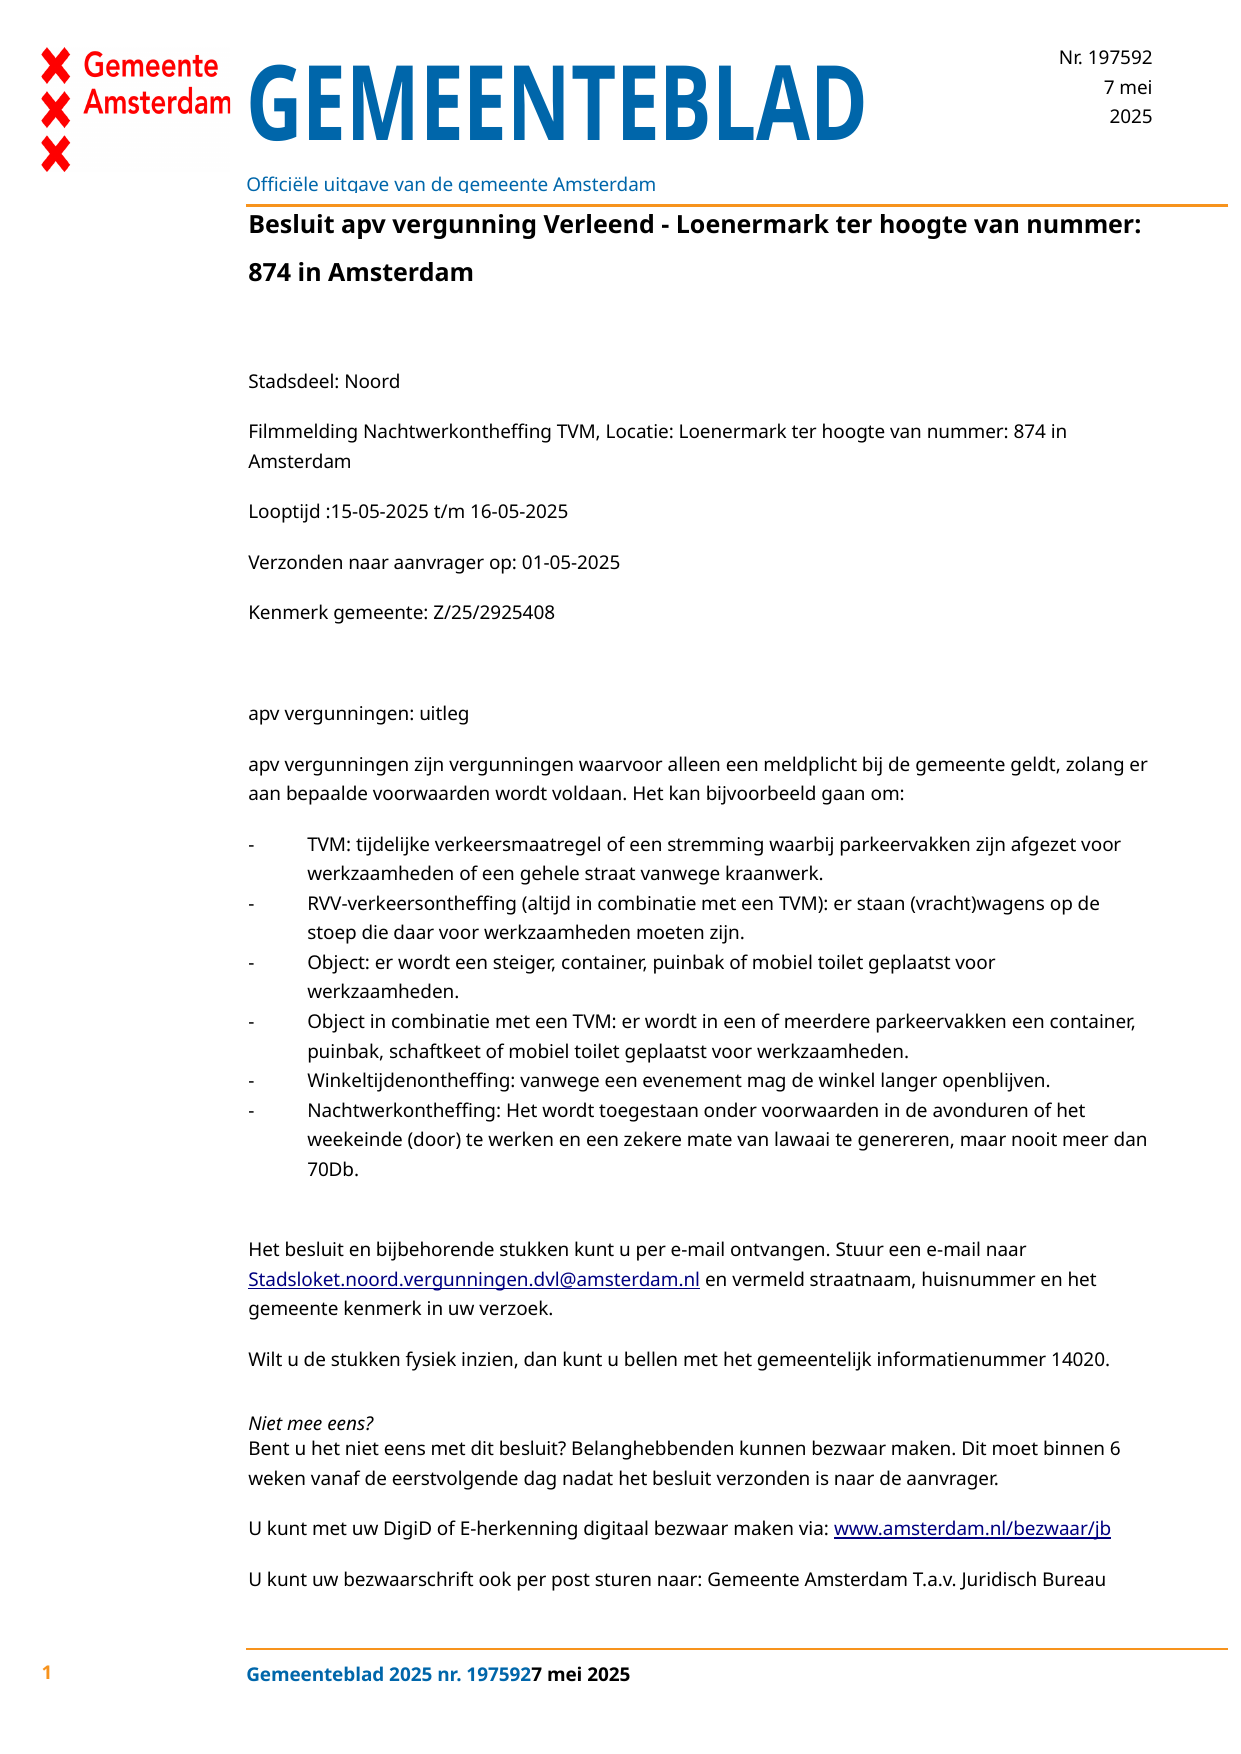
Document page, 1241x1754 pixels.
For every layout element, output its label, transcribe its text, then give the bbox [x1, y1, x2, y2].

list Object in combinatie met een TVM: er wordt in een of meerdere parkeervakken een container, puinbak, schaftkeet of mobiel toilet geplaatst voor werkzaamheden. [248, 1008, 1152, 1064]
list RVV-verkeersontheffing (altijd in combinatie met een TVM): er staan (vracht)wagens op de stoep die daar voor werkzaamheden moeten zijn. [248, 890, 1152, 945]
text Bent u het niet eens met dit besluit? Belanghebbenden kunnen bezwaar maken. Dit moet binnen 6 weken vanaf de eerstvolgende dag nadat het besluit verzonden is naar de aanvrager. [248, 1436, 1152, 1491]
text Verzonden naar aanvrager op: 01-05-2025 [248, 549, 1152, 575]
list Winkeltijdenontheffing: vanwege een evenement mag de winkel langer openblijven. [248, 1067, 1152, 1093]
text apv vergunningen: uitleg [248, 700, 1152, 726]
text Filmmelding Nachtwerkontheffing TVM, Locatie: Loenermark ter hoogte van nummer: 874 in Amsterdam [248, 419, 1152, 474]
text U kunt met uw DigiD of E-herkenning digitaal bezwaar maken via: www.amsterdam.nl/bezwaar/jb [248, 1516, 1152, 1541]
list TVM: tijdelijke verkeersmaatregel of een stremming waarbij parkeervakken zijn afgezet voor werkzaamheden of een gehele straat vanwege kraanwerk. [248, 831, 1152, 886]
text apv vergunningen zijn vergunningen waarvoor alleen een meldplicht bij de gemeente geldt, zolang er aan bepaalde voorwaarden wordt voldaan. Het kan bijvoorbeeld gaan om: [248, 751, 1152, 806]
list Object: er wordt een steiger, container, puinbak of mobiel toilet geplaatst voor werkzaamheden. [248, 949, 1152, 1004]
text Stadsdeel: Noord [248, 368, 1152, 394]
text Wilt u de stukken fysiek inzien, dan kunt u bellen met het gemeentelijk informatienummer 14020. [248, 1346, 1152, 1372]
list Nachtwerkontheffing: Het wordt toegestaan onder voorwaarden in de avonduren of het weekeinde (door) te werken en een zekere mate van lawaai te genereren, maar nooit meer dan 70Db. [248, 1097, 1152, 1182]
picture [41, 47, 231, 172]
text Kenmerk gemeente: Z/25/2925408 [248, 599, 1152, 625]
text Het besluit en bijbehorende stukken kunt u per e-mail ontvangen. Stuur een e-mail naar Stadsloket.noord.vergunningen.dvl@amsterdam.nl en vermeld straatnaam, huisnummer en het gemeente kenmerk in uw verzoek. [248, 1236, 1152, 1321]
text U kunt uw bezwaarschrift ook per post sturen naar: Gemeente Amsterdam T.a.v. Juridisch Bureau [248, 1566, 1152, 1592]
text Niet mee eens? [248, 1410, 1152, 1436]
text Besluit apv vergunning Verleend - Loenermark ter hoogte van nummer: 874 in Amsterdam [248, 207, 1152, 288]
text Looptijd :15-05-2025 t/m 16-05-2025 [248, 499, 1152, 524]
